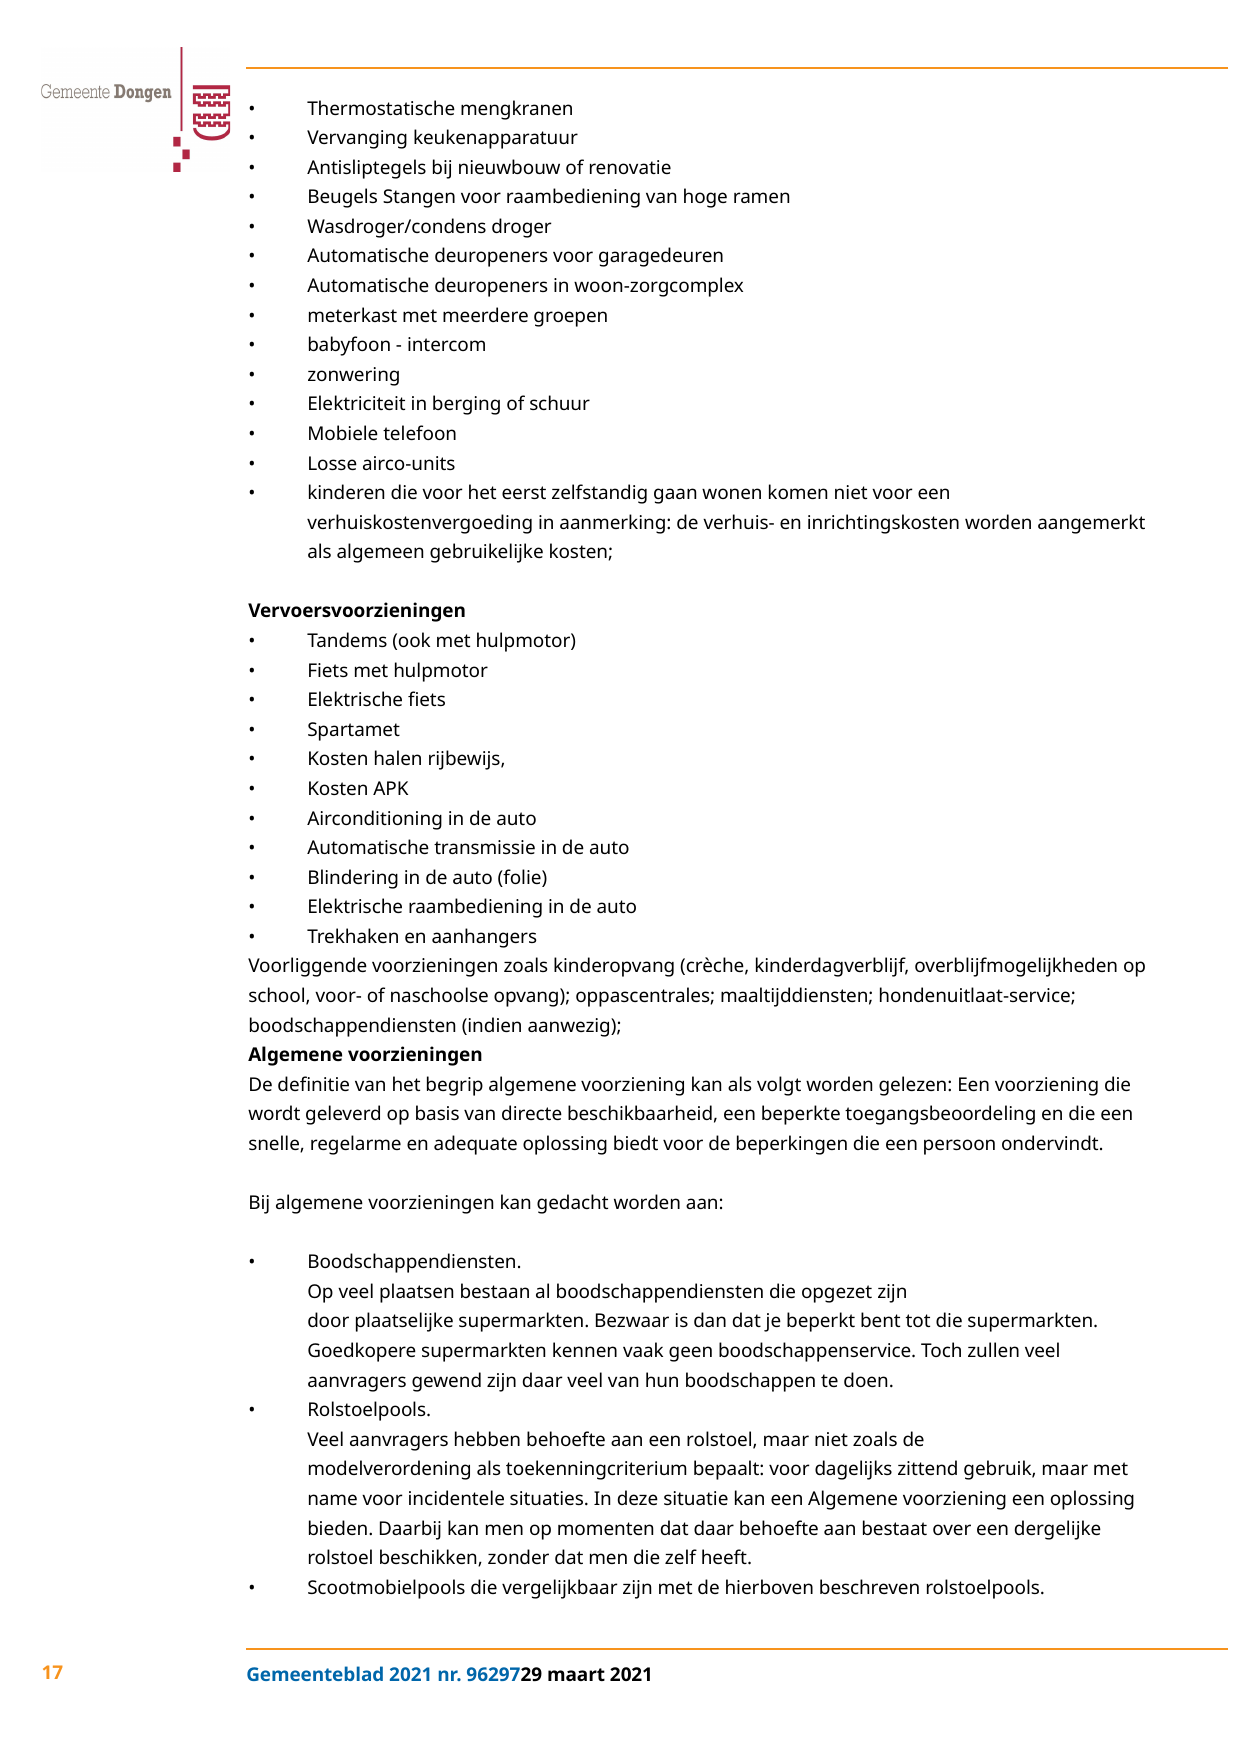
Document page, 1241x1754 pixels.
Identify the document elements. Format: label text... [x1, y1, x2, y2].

list Kosten halen rijbewijs, [248, 746, 1152, 771]
text Voorliggende voorzieningen zoals kinderopvang (crèche, kinderdagverblijf, overblijfmogelijkheden op school, voor- of naschoolse opvang); oppascentrales; maaltijddiensten; hondenuitlaat-service; boodschappendiensten (indien aanwezig); [248, 953, 1152, 1038]
list Thermostatische mengkranen [248, 95, 1152, 121]
list babyfoon - intercom [248, 331, 1152, 357]
list Automatische transmissie in de auto [248, 834, 1152, 860]
list Automatische deuropeners voor garagedeuren [248, 243, 1152, 268]
list Op veel plaatsen bestaan al boodschappendiensten die opgezet zijn [248, 1278, 1152, 1304]
text Vervoersvoorzieningen [248, 598, 1152, 623]
list Elektriciteit in berging of schuur [248, 391, 1152, 416]
list Spartamet [248, 716, 1152, 742]
list Mobiele telefoon [248, 420, 1152, 446]
list Losse airco-units [248, 450, 1152, 476]
list Boodschappendiensten. [248, 1248, 1152, 1274]
list Tandems (ook met hulpmotor) [248, 627, 1152, 653]
text Bij algemene voorzieningen kan gedacht worden aan: [248, 1189, 1152, 1215]
list Antisliptegels bij nieuwbouw of renovatie [248, 154, 1152, 180]
list Kosten APK [248, 775, 1152, 801]
list modelverordening als toekenningcriterium bepaalt: voor dagelijks zittend gebruik, maar met [248, 1456, 1152, 1481]
list name voor incidentele situaties. In deze situatie kan een Algemene voorziening een oplossing [248, 1485, 1152, 1511]
list bieden. Daarbij kan men op momenten dat daar behoefte aan bestaat over een dergelijke [248, 1515, 1152, 1541]
list Elektrische raambediening in de auto [248, 893, 1152, 919]
list kinderen die voor het eerst zelfstandig gaan wonen komen niet voor een verhuiskostenvergoeding in aanmerking: de verhuis- en inrichtingskosten worden aangemerkt als algemeen gebruikelijke kosten; [248, 479, 1152, 564]
list Beugels Stangen voor raambediening van hoge ramen [248, 183, 1152, 209]
list Scootmobielpools die vergelijkbaar zijn met de hierboven beschreven rolstoelpools. [248, 1574, 1152, 1600]
list Wasdroger/condens droger [248, 213, 1152, 239]
list Rolstoelpools. [248, 1396, 1152, 1422]
list meterkast met meerdere groepen [248, 302, 1152, 328]
list aanvragers gewend zijn daar veel van hun boodschappen te doen. [248, 1367, 1152, 1393]
list Goedkopere supermarkten kennen vaak geen boodschappenservice. Toch zullen veel [248, 1337, 1152, 1363]
list Veel aanvragers hebben behoefte aan een rolstoel, maar niet zoals de [248, 1426, 1152, 1452]
list Vervanging keukenapparatuur [248, 124, 1152, 150]
list Fiets met hulpmotor [248, 657, 1152, 683]
list zonwering [248, 361, 1152, 387]
list Automatische deuropeners in woon-zorgcomplex [248, 272, 1152, 298]
list Airconditioning in de auto [248, 805, 1152, 831]
text Algemene voorzieningen [248, 1041, 1152, 1067]
picture [41, 47, 231, 172]
text De definitie van het begrip algemene voorziening kan als volgt worden gelezen: Een voorziening die wordt geleverd op basis van directe beschikbaarheid, een beperkte toegangsbeoordeling en die een snelle, regelarme en adequate oplossing biedt voor de beperkingen die een persoon ondervindt. [248, 1071, 1152, 1156]
list Elektrische fiets [248, 686, 1152, 712]
list Blindering in de auto (folie) [248, 864, 1152, 890]
list rolstoel beschikken, zonder dat men die zelf heeft. [248, 1544, 1152, 1570]
list door plaatselijke supermarkten. Bezwaar is dan dat je beperkt bent tot die supermarkten. [248, 1308, 1152, 1333]
list Trekhaken en aanhangers [248, 923, 1152, 949]
